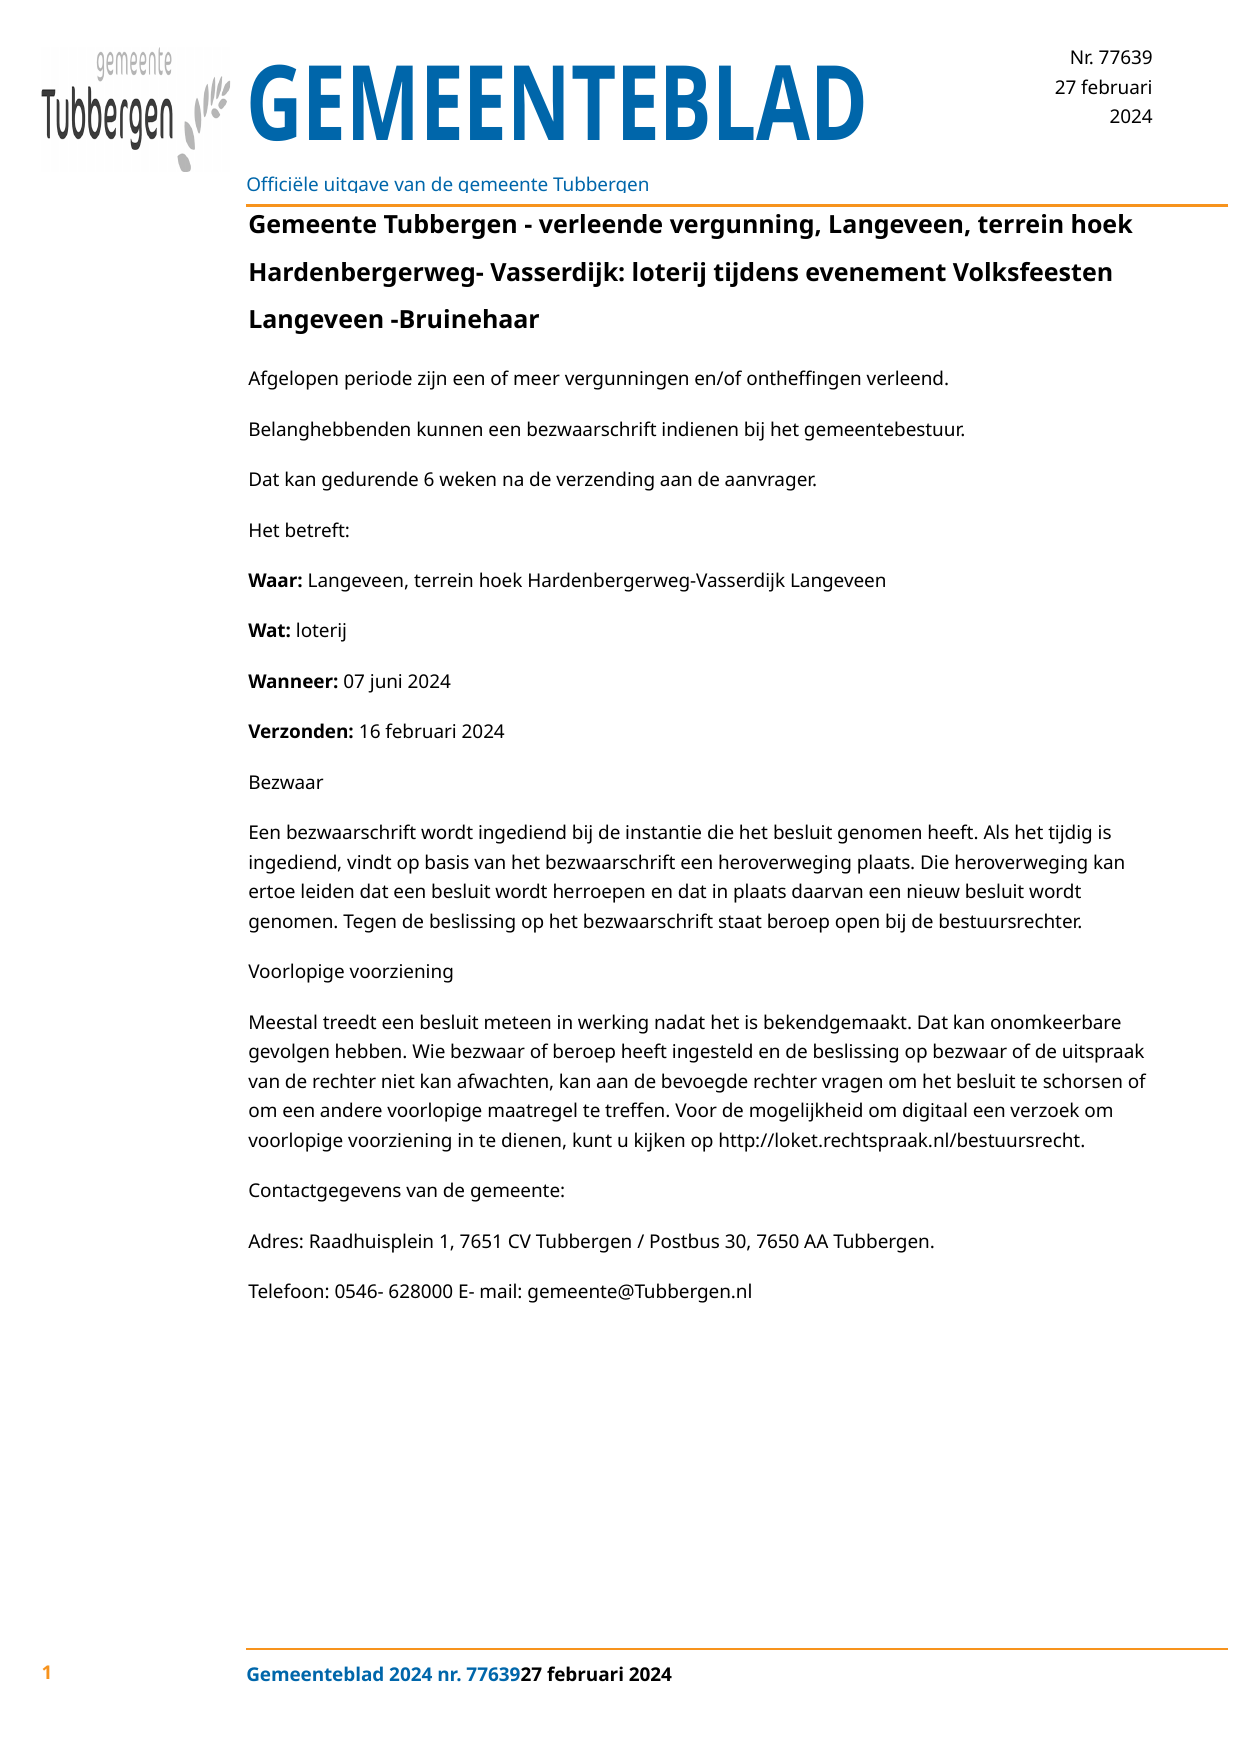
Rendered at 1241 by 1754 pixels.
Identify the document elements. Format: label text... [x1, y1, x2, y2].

text Het betreft: [248, 517, 1152, 542]
text Dat kan gedurende 6 weken na de verzending aan de aanvrager. [248, 466, 1152, 492]
text Gemeente Tubbergen - verleende vergunning, Langeveen, terrein hoek Hardenbergerweg- Vasserdijk: loterij tijdens evenement Volksfeesten Langeveen -Bruinehaar [248, 207, 1152, 336]
text Wat: loterij [248, 618, 1152, 643]
text Meestal treedt een besluit meteen in werking nadat het is bekendgemaakt. Dat kan onomkeerbare gevolgen hebben. Wie bezwaar of beroep heeft ingesteld en de beslissing op bezwaar of de uitspraak van de rechter niet kan afwachten, kan aan de bevoegde rechter vragen om het besluit te schorsen of om een andere voorlopige maatregel te treffen. Voor de mogelijkheid om digitaal een verzoek om voorlopige voorziening in te dienen, kunt u kijken op http://loket.rechtspraak.nl/bestuursrecht. [248, 1009, 1152, 1153]
text Verzonden: 16 februari 2024 [248, 718, 1152, 744]
text Telefoon: 0546- 628000 E- mail: gemeente@Tubbergen.nl [248, 1278, 1152, 1304]
text Wanneer: 07 juni 2024 [248, 668, 1152, 694]
picture [41, 47, 231, 172]
text Bezwaar [248, 769, 1152, 794]
text Afgelopen periode zijn een of meer vergunningen en/of ontheffingen verleend. [248, 366, 1152, 391]
text Adres: Raadhuisplein 1, 7651 CV Tubbergen / Postbus 30, 7650 AA Tubbergen. [248, 1228, 1152, 1254]
text Een bezwaarschrift wordt ingediend bij de instantie die het besluit genomen heeft. Als het tijdig is ingediend, vindt op basis van het bezwaarschrift een heroverweging plaats. Die heroverweging kan ertoe leiden dat een besluit wordt herroepen en dat in plaats daarvan een nieuw besluit wordt genomen. Tegen de beslissing op het bezwaarschrift staat beroep open bij de bestuursrechter. [248, 819, 1152, 934]
text Contactgegevens van de gemeente: [248, 1178, 1152, 1203]
text Voorlopige voorziening [248, 958, 1152, 984]
text Waar: Langeveen, terrein hoek Hardenbergerweg-Vasserdijk Langeveen [248, 567, 1152, 593]
text Belanghebbenden kunnen een bezwaarschrift indienen bij het gemeentebestuur. [248, 416, 1152, 442]
